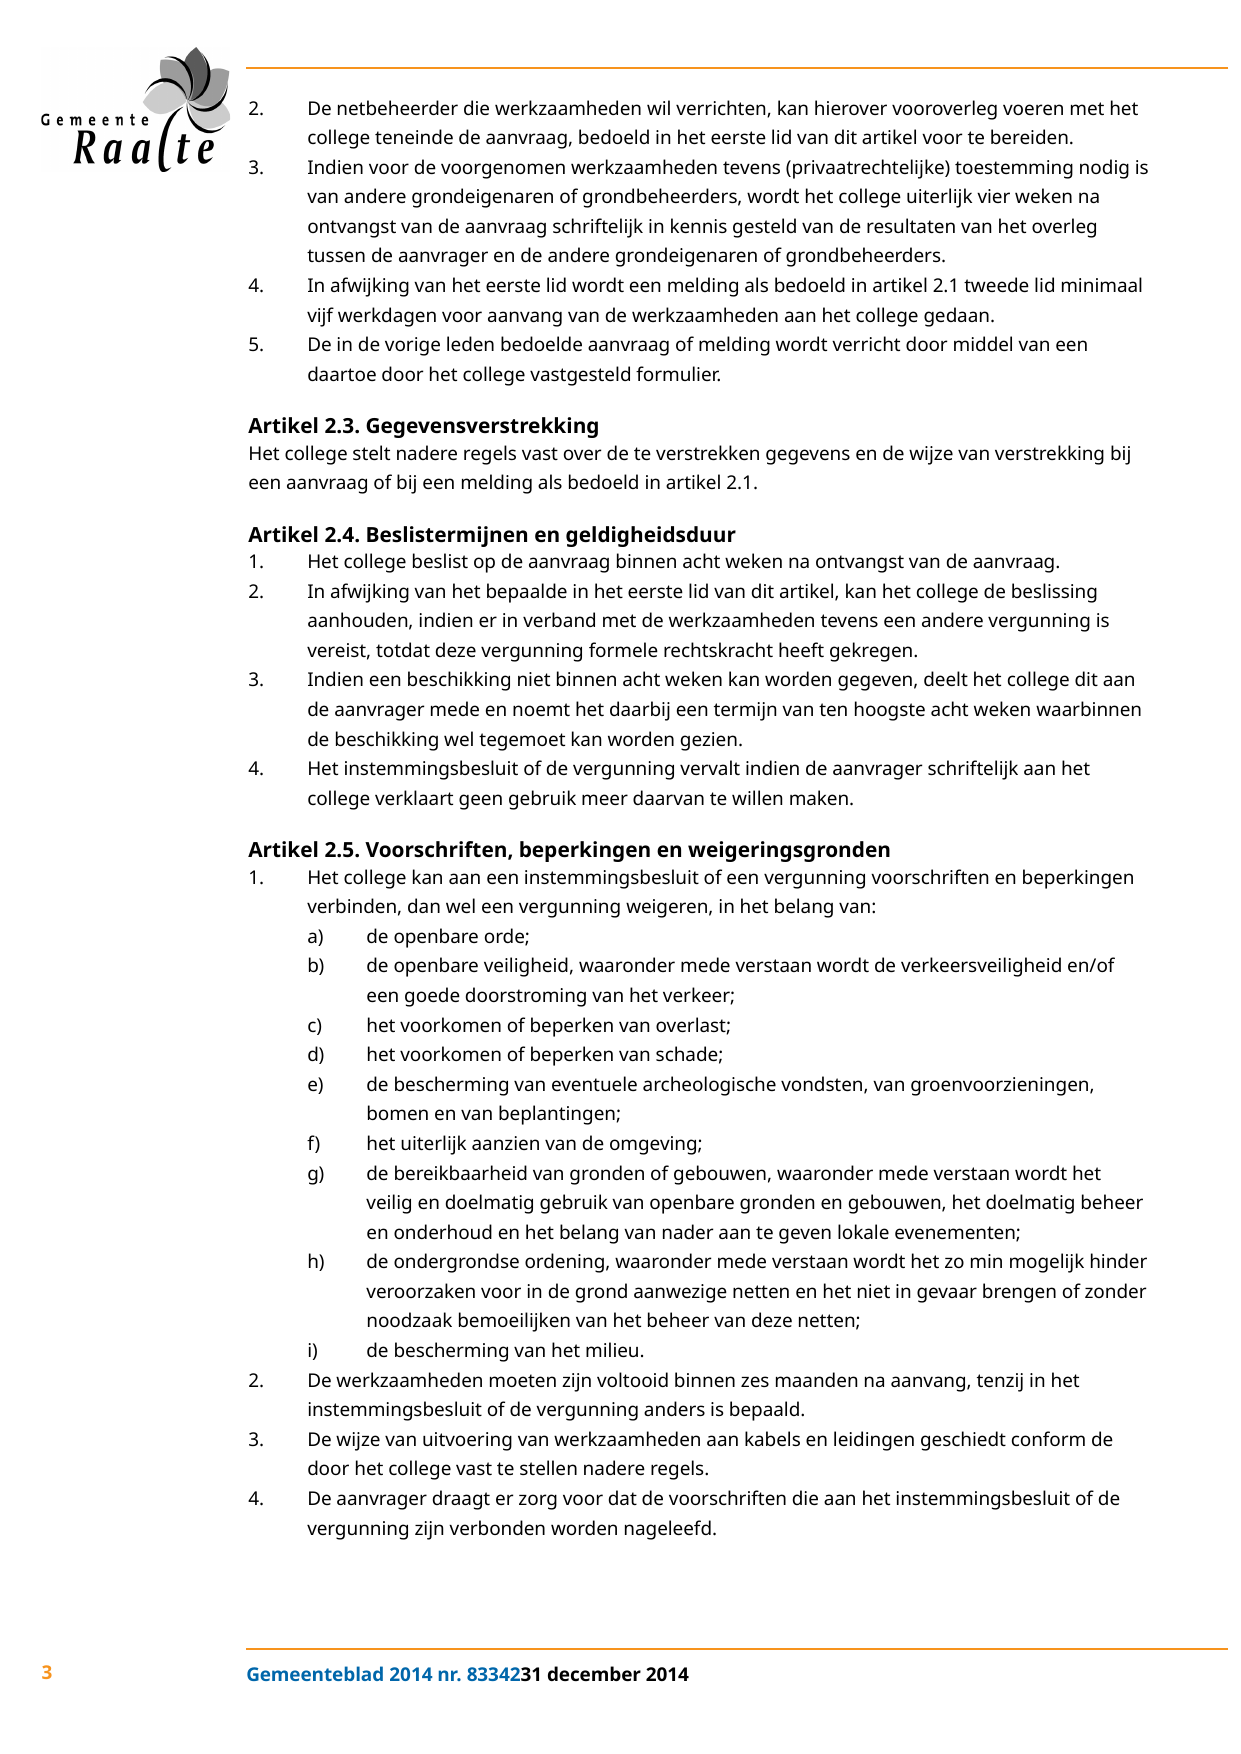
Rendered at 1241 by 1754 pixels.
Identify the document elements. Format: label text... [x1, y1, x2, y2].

list het voorkomen of beperken van overlast; [307, 1012, 1152, 1037]
text Artikel 2.5. Voorschriften, beperkingen en weigeringsgronden [248, 835, 1152, 864]
list De werkzaamheden moeten zijn voltooid binnen zes maanden na aanvang, tenzij in het instemmingsbesluit of de vergunning anders is bepaald. [248, 1367, 1152, 1422]
list De wijze van uitvoering van werkzaamheden aan kabels en leidingen geschiedt conform de door het college vast te stellen nadere regels. [248, 1426, 1152, 1481]
list de bescherming van eventuele archeologische vondsten, van groenvoorzieningen, bomen en van beplantingen; [307, 1071, 1152, 1126]
list het uiterlijk aanzien van de omgeving; [307, 1130, 1152, 1156]
list Het college beslist op de aanvraag binnen acht weken na ontvangst van de aanvraag. [248, 548, 1152, 574]
list De netbeheerder die werkzaamheden wil verrichten, kan hierover vooroverleg voeren met het college teneinde de aanvraag, bedoeld in het eerste lid van dit artikel voor te bereiden. [248, 95, 1152, 150]
list In afwijking van het eerste lid wordt een melding als bedoeld in artikel 2.1 tweede lid minimaal vijf werkdagen voor aanvang van de werkzaamheden aan het college gedaan. [248, 272, 1152, 328]
list de openbare veiligheid, waaronder mede verstaan wordt de verkeersveiligheid en/of een goede doorstroming van het verkeer; [307, 953, 1152, 1008]
list de bescherming van het milieu. [307, 1337, 1152, 1363]
list De aanvrager draagt er zorg voor dat de voorschriften die aan het instemmingsbesluit of de vergunning zijn verbonden worden nageleefd. [248, 1485, 1152, 1540]
list de openbare orde; [307, 923, 1152, 949]
list In afwijking van het bepaalde in het eerste lid van dit artikel, kan het college de beslissing aanhouden, indien er in verband met de werkzaamheden tevens een andere vergunning is vereist, totdat deze vergunning formele rechtskracht heeft gekregen. [248, 578, 1152, 663]
list Indien een beschikking niet binnen acht weken kan worden gegeven, deelt het college dit aan de aanvrager mede en noemt het daarbij een termijn van ten hoogste acht weken waarbinnen de beschikking wel tegemoet kan worden gezien. [248, 667, 1152, 752]
list De in de vorige leden bedoelde aanvraag of melding wordt verricht door middel van een daartoe door het college vastgesteld formulier. [248, 331, 1152, 387]
picture [41, 47, 231, 172]
list Het college kan aan een instemmingsbesluit of een vergunning voorschriften en beperkingen verbinden, dan wel een vergunning weigeren, in het belang van: [248, 864, 1152, 919]
list de ondergrondse ordening, waaronder mede verstaan wordt het zo min mogelijk hinder veroorzaken voor in de grond aanwezige netten en het niet in gevaar brengen of zonder noodzaak bemoeilijken van het beheer van deze netten; [307, 1248, 1152, 1333]
text Artikel 2.4. Beslistermijnen en geldigheidsduur [248, 520, 1152, 548]
text Artikel 2.3. Gegevensverstrekking [248, 411, 1152, 440]
text Het college stelt nadere regels vast over de te verstrekken gegevens en de wijze van verstrekking bij een aanvraag of bij een melding als bedoeld in artikel 2.1. [248, 440, 1152, 495]
list Indien voor de voorgenomen werkzaamheden tevens (privaatrechtelijke) toestemming nodig is van andere grondeigenaren of grondbeheerders, wordt het college uiterlijk vier weken na ontvangst van de aanvraag schriftelijk in kennis gesteld van de resultaten van het overleg tussen de aanvrager en de andere grondeigenaren of grondbeheerders. [248, 154, 1152, 268]
list de bereikbaarheid van gronden of gebouwen, waaronder mede verstaan wordt het veilig en doelmatig gebruik van openbare gronden en gebouwen, het doelmatig beheer en onderhoud en het belang van nader aan te geven lokale evenementen; [307, 1160, 1152, 1244]
list het voorkomen of beperken van schade; [307, 1041, 1152, 1067]
list Het instemmingsbesluit of de vergunning vervalt indien de aanvrager schriftelijk aan het college verklaart geen gebruik meer daarvan te willen maken. [248, 755, 1152, 811]
